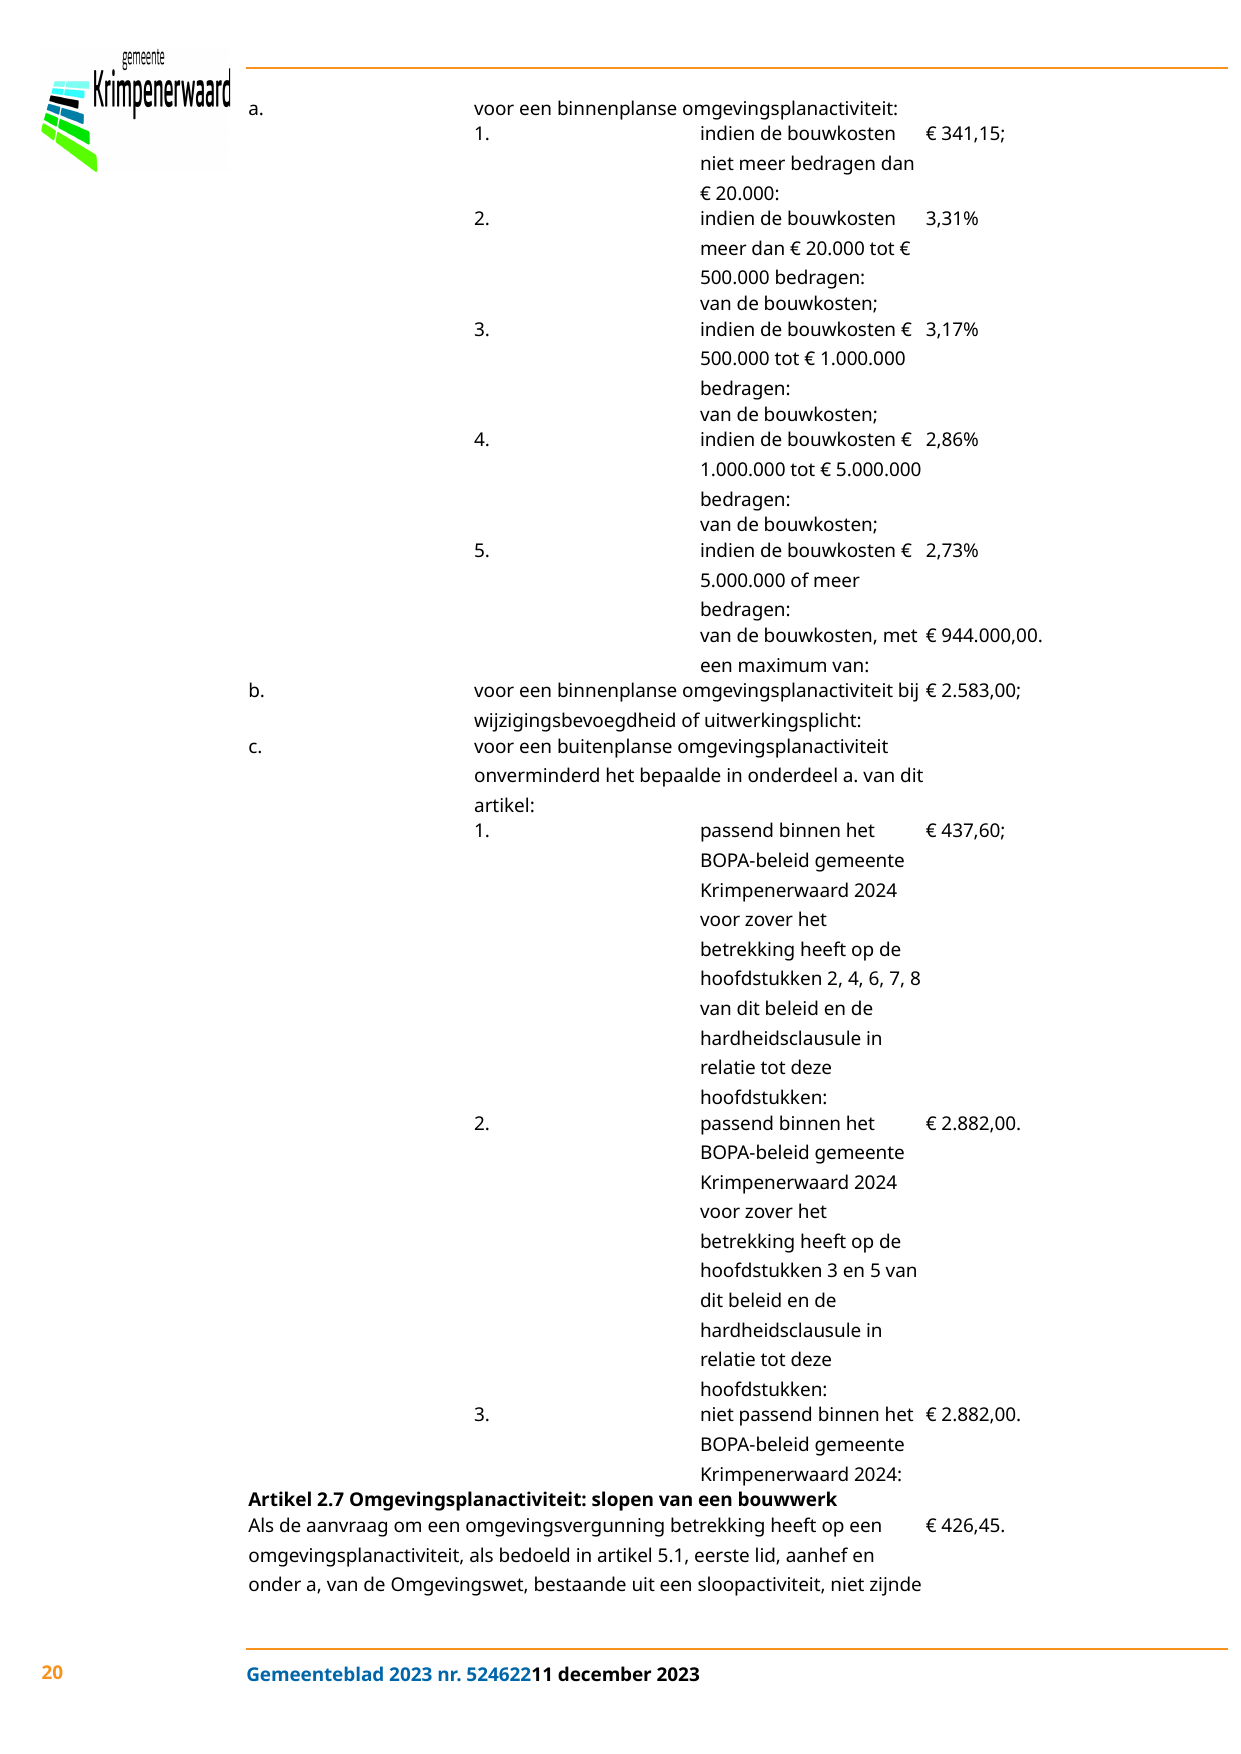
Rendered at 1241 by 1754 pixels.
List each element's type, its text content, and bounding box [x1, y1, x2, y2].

table_cell € 2.583,00; [926, 678, 1152, 733]
table_cell Artikel 2.7 Omgevingsplanactiviteit: slopen van een bouwwerk [248, 1487, 926, 1512]
table_cell € 426,45. [926, 1512, 1152, 1597]
table_cell [248, 316, 474, 401]
table_cell 2,73% [926, 537, 1152, 622]
table_cell [248, 818, 474, 1110]
table_cell [926, 290, 1152, 316]
table_cell van de bouwkosten, met een maximum van: [700, 622, 926, 677]
table_cell a. [248, 95, 474, 121]
table_cell € 437,60; [926, 818, 1152, 1110]
table_cell [926, 1487, 1152, 1512]
table_cell niet passend binnen het BOPA-beleid gemeente Krimpenerwaard 2024: [700, 1402, 926, 1487]
table_cell indien de bouwkosten € 1.000.000 tot € 5.000.000 bedragen: [700, 427, 926, 512]
table_cell [248, 512, 474, 537]
table_cell passend binnen het BOPA-beleid gemeente Krimpenerwaard 2024 voor zover het betrekking heeft op de hoofdstukken 3 en 5 van dit beleid en de hardheidsclausule in relatie tot deze hoofdstukken: [700, 1110, 926, 1402]
table_cell 3,31% [926, 205, 1152, 290]
table_cell b. [248, 678, 474, 733]
table_cell c. [248, 733, 474, 818]
table_cell [474, 622, 700, 677]
table_cell voor een buitenplanse omgevingsplanactiviteit onverminderd het bepaalde in onderdeel a. van dit artikel: [474, 733, 926, 818]
table_cell 2. [474, 1110, 700, 1402]
table_cell voor een binnenplanse omgevingsplanactiviteit: [474, 95, 926, 121]
table_cell € 2.882,00. [926, 1402, 1152, 1487]
table_cell [474, 401, 700, 427]
table_cell passend binnen het BOPA-beleid gemeente Krimpenerwaard 2024 voor zover het betrekking heeft op de hoofdstukken 2, 4, 6, 7, 8 van dit beleid en de hardheidsclausule in relatie tot deze hoofdstukken: [700, 818, 926, 1110]
table_cell 1. [474, 818, 700, 1110]
table_cell [248, 121, 474, 205]
table_cell [248, 1110, 474, 1402]
table_cell van de bouwkosten; [700, 401, 926, 427]
table_cell [248, 427, 474, 512]
table_cell € 944.000,00. [926, 622, 1152, 677]
table_cell [926, 95, 1152, 121]
table_cell Als de aanvraag om een omgevingsvergunning betrekking heeft op een omgevingsplanactiviteit, als bedoeld in artikel 5.1, eerste lid, aanhef en onder a, van de Omgevingswet, bestaande uit een sloopactiviteit, niet zijnde [248, 1512, 926, 1597]
table_cell 2. [474, 205, 700, 290]
table_cell 1. [474, 121, 700, 205]
table_cell [248, 401, 474, 427]
table_cell van de bouwkosten; [700, 290, 926, 316]
table_cell indien de bouwkosten € 5.000.000 of meer bedragen: [700, 537, 926, 622]
table_cell 3. [474, 1402, 700, 1487]
table_cell [926, 512, 1152, 537]
table_cell 3. [474, 316, 700, 401]
table_cell [248, 1402, 474, 1487]
table_cell indien de bouwkosten € 500.000 tot € 1.000.000 bedragen: [700, 316, 926, 401]
table_cell 5. [474, 537, 700, 622]
table_cell indien de bouwkosten niet meer bedragen dan € 20.000: [700, 121, 926, 205]
table_cell [926, 401, 1152, 427]
table_cell 2,86% [926, 427, 1152, 512]
table_cell [248, 537, 474, 622]
table_cell indien de bouwkosten meer dan € 20.000 tot € 500.000 bedragen: [700, 205, 926, 290]
table_cell [248, 290, 474, 316]
table_cell van de bouwkosten; [700, 512, 926, 537]
table_cell [474, 290, 700, 316]
table_cell 4. [474, 427, 700, 512]
table_cell € 341,15; [926, 121, 1152, 205]
table_cell voor een binnenplanse omgevingsplanactiviteit bij wijzigingsbevoegdheid of uitwerkingsplicht: [474, 678, 926, 733]
table_cell [248, 205, 474, 290]
table_cell [926, 733, 1152, 818]
table_cell [474, 512, 700, 537]
table_cell 3,17% [926, 316, 1152, 401]
table_cell [248, 622, 474, 677]
picture [41, 47, 231, 172]
table_cell € 2.882,00. [926, 1110, 1152, 1402]
